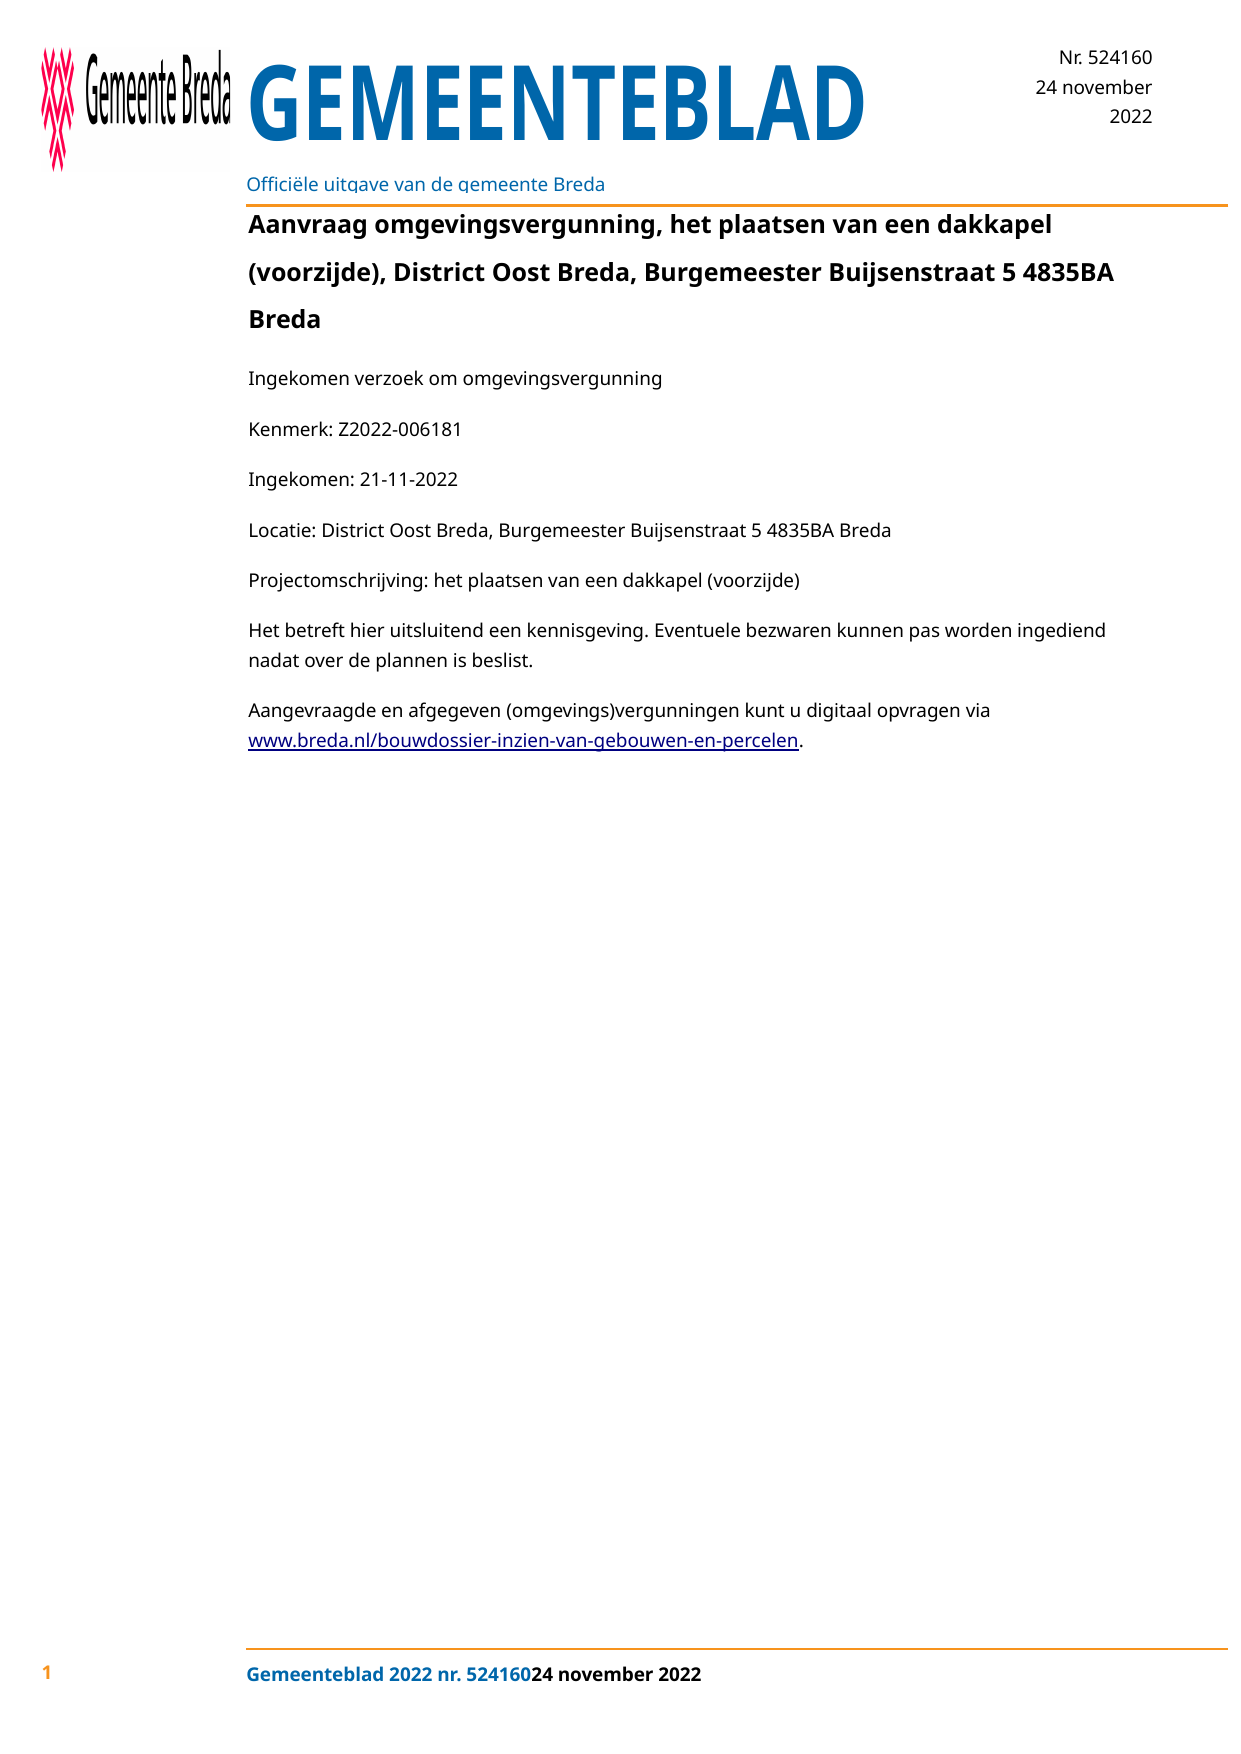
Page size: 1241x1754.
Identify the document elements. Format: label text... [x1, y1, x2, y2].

text Ingekomen: 21-11-2022 [248, 466, 1152, 492]
text Locatie: District Oost Breda, Burgemeester Buijsenstraat 5 4835BA Breda [248, 517, 1152, 542]
text Projectomschrijving: het plaatsen van een dakkapel (voorzijde) [248, 567, 1152, 593]
text Aangevraagde en afgegeven (omgevings)vergunningen kunt u digitaal opvragen via www.breda.nl/bouwdossier-inzien-van-gebouwen-en-percelen. [248, 698, 1152, 753]
text Aanvraag omgevingsvergunning, het plaatsen van een dakkapel (voorzijde), District Oost Breda, Burgemeester Buijsenstraat 5 4835BA Breda [248, 207, 1152, 336]
text Ingekomen verzoek om omgevingsvergunning [248, 366, 1152, 391]
text Kenmerk: Z2022-006181 [248, 416, 1152, 442]
text Het betreft hier uitsluitend een kennisgeving. Eventuele bezwaren kunnen pas worden ingediend nadat over de plannen is beslist. [248, 618, 1152, 673]
picture [41, 47, 231, 172]
